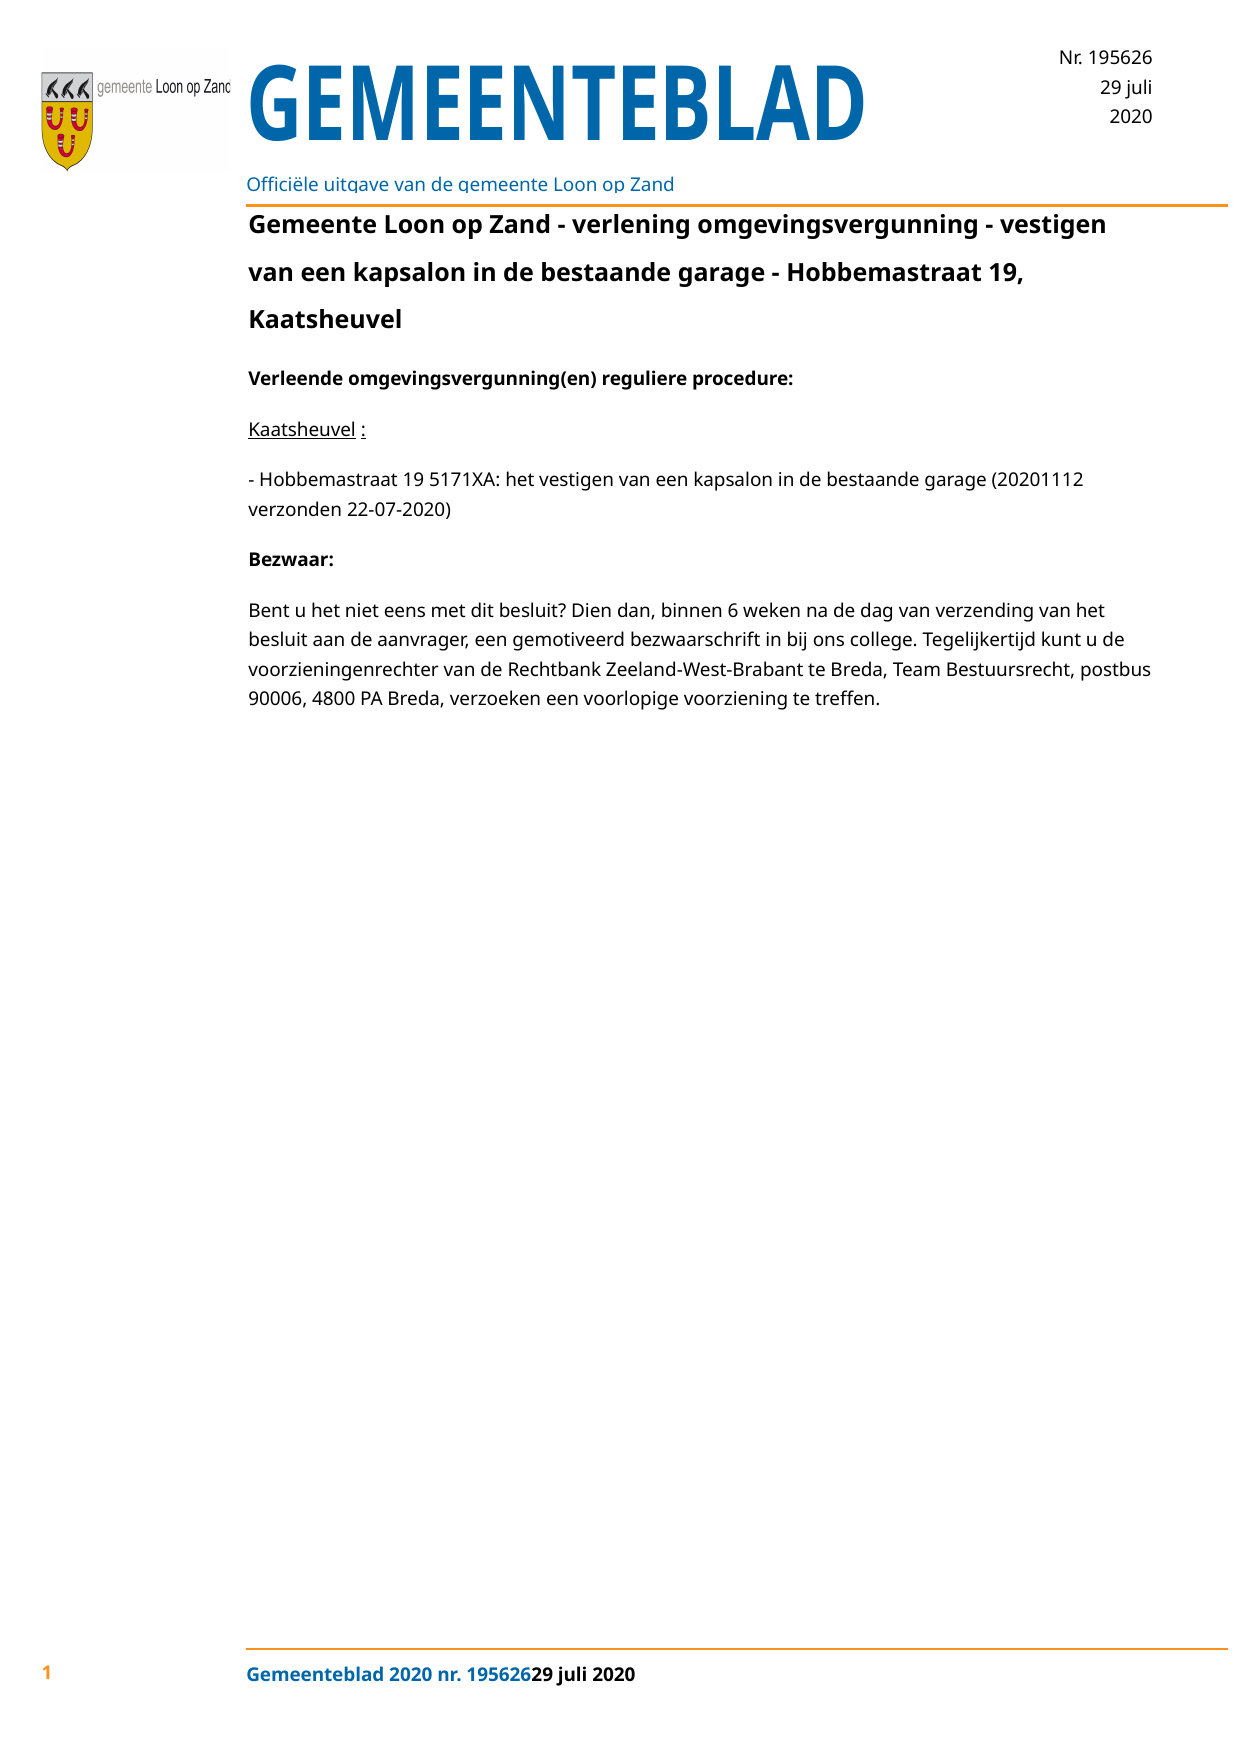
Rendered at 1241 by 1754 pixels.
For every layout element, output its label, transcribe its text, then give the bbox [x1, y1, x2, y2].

text Kaatsheuvel : [248, 416, 1152, 442]
text Verleende omgevingsvergunning(en) reguliere procedure: [248, 366, 1152, 391]
text Gemeente Loon op Zand - verlening omgevingsvergunning - vestigen van een kapsalon in de bestaande garage - Hobbemastraat 19, Kaatsheuvel [248, 207, 1152, 336]
picture [41, 47, 231, 172]
text Bezwaar: [248, 546, 1152, 572]
text - Hobbemastraat 19 5171XA: het vestigen van een kapsalon in de bestaande garage (20201112 verzonden 22-07-2020) [248, 466, 1152, 522]
text Bent u het niet eens met dit besluit? Dien dan, binnen 6 weken na de dag van verzending van het besluit aan de aanvrager, een gemotiveerd bezwaarschrift in bij ons college. Tegelijkertijd kunt u de voorzieningenrechter van de Rechtbank Zeeland-West-Brabant te Breda, Team Bestuursrecht, postbus 90006, 4800 PA Breda, verzoeken een voorlopige voorziening te treffen. [248, 597, 1152, 711]
